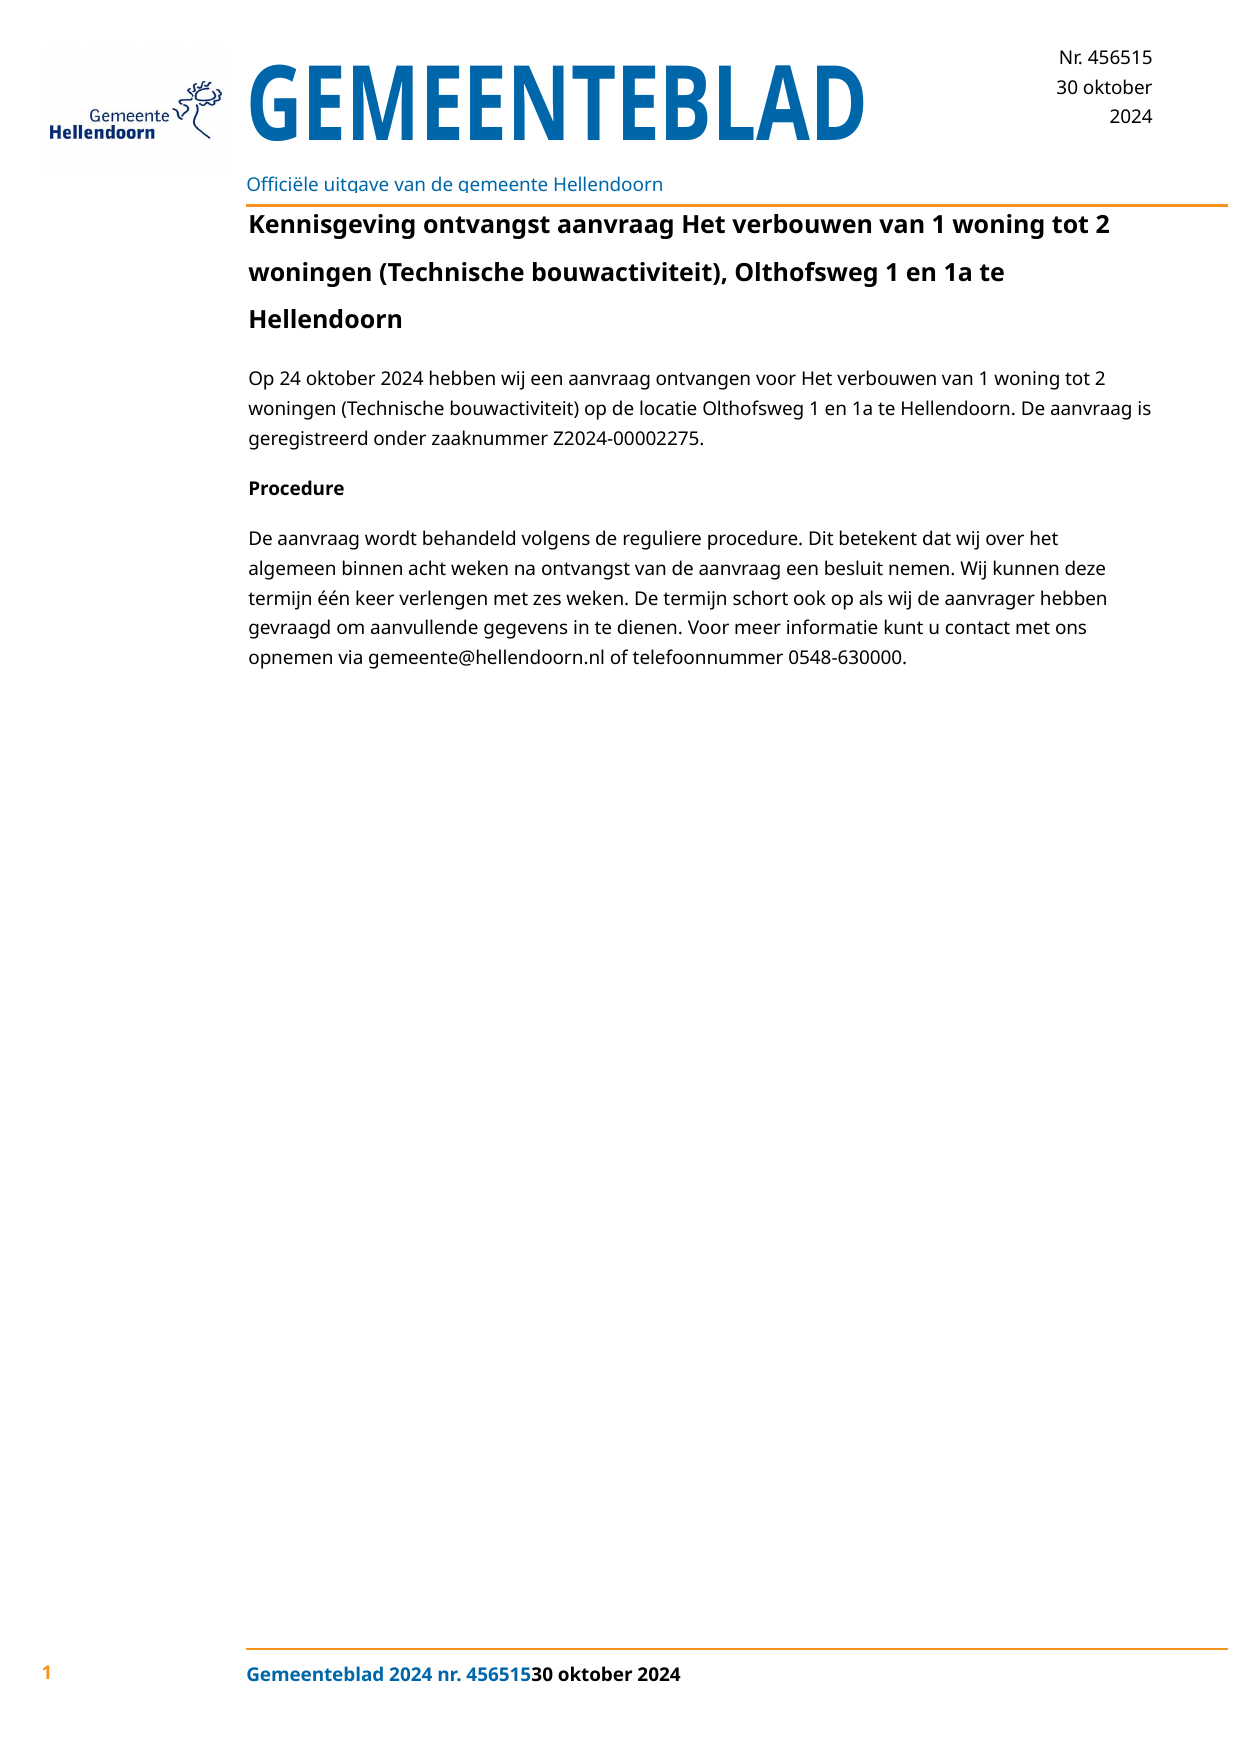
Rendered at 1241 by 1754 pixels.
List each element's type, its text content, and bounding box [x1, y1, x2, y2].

text Kennisgeving ontvangst aanvraag Het verbouwen van 1 woning tot 2 woningen (Technische bouwactiviteit), Olthofsweg 1 en 1a te Hellendoorn [248, 207, 1152, 336]
text Procedure [248, 475, 1152, 501]
picture [41, 47, 231, 172]
text Op 24 oktober 2024 hebben wij een aanvraag ontvangen voor Het verbouwen van 1 woning tot 2 woningen (Technische bouwactiviteit) op de locatie Olthofsweg 1 en 1a te Hellendoorn. De aanvraag is geregistreerd onder zaaknummer Z2024-00002275. [248, 366, 1152, 450]
text De aanvraag wordt behandeld volgens de reguliere procedure. Dit betekent dat wij over het algemeen binnen acht weken na ontvangst van de aanvraag een besluit nemen. Wij kunnen deze termijn één keer verlengen met zes weken. De termijn schort ook op als wij de aanvrager hebben gevraagd om aanvullende gegevens in te dienen. Voor meer informatie kunt u contact met ons opnemen via gemeente@hellendoorn.nl of telefoonnummer 0548-630000. [248, 526, 1152, 669]
